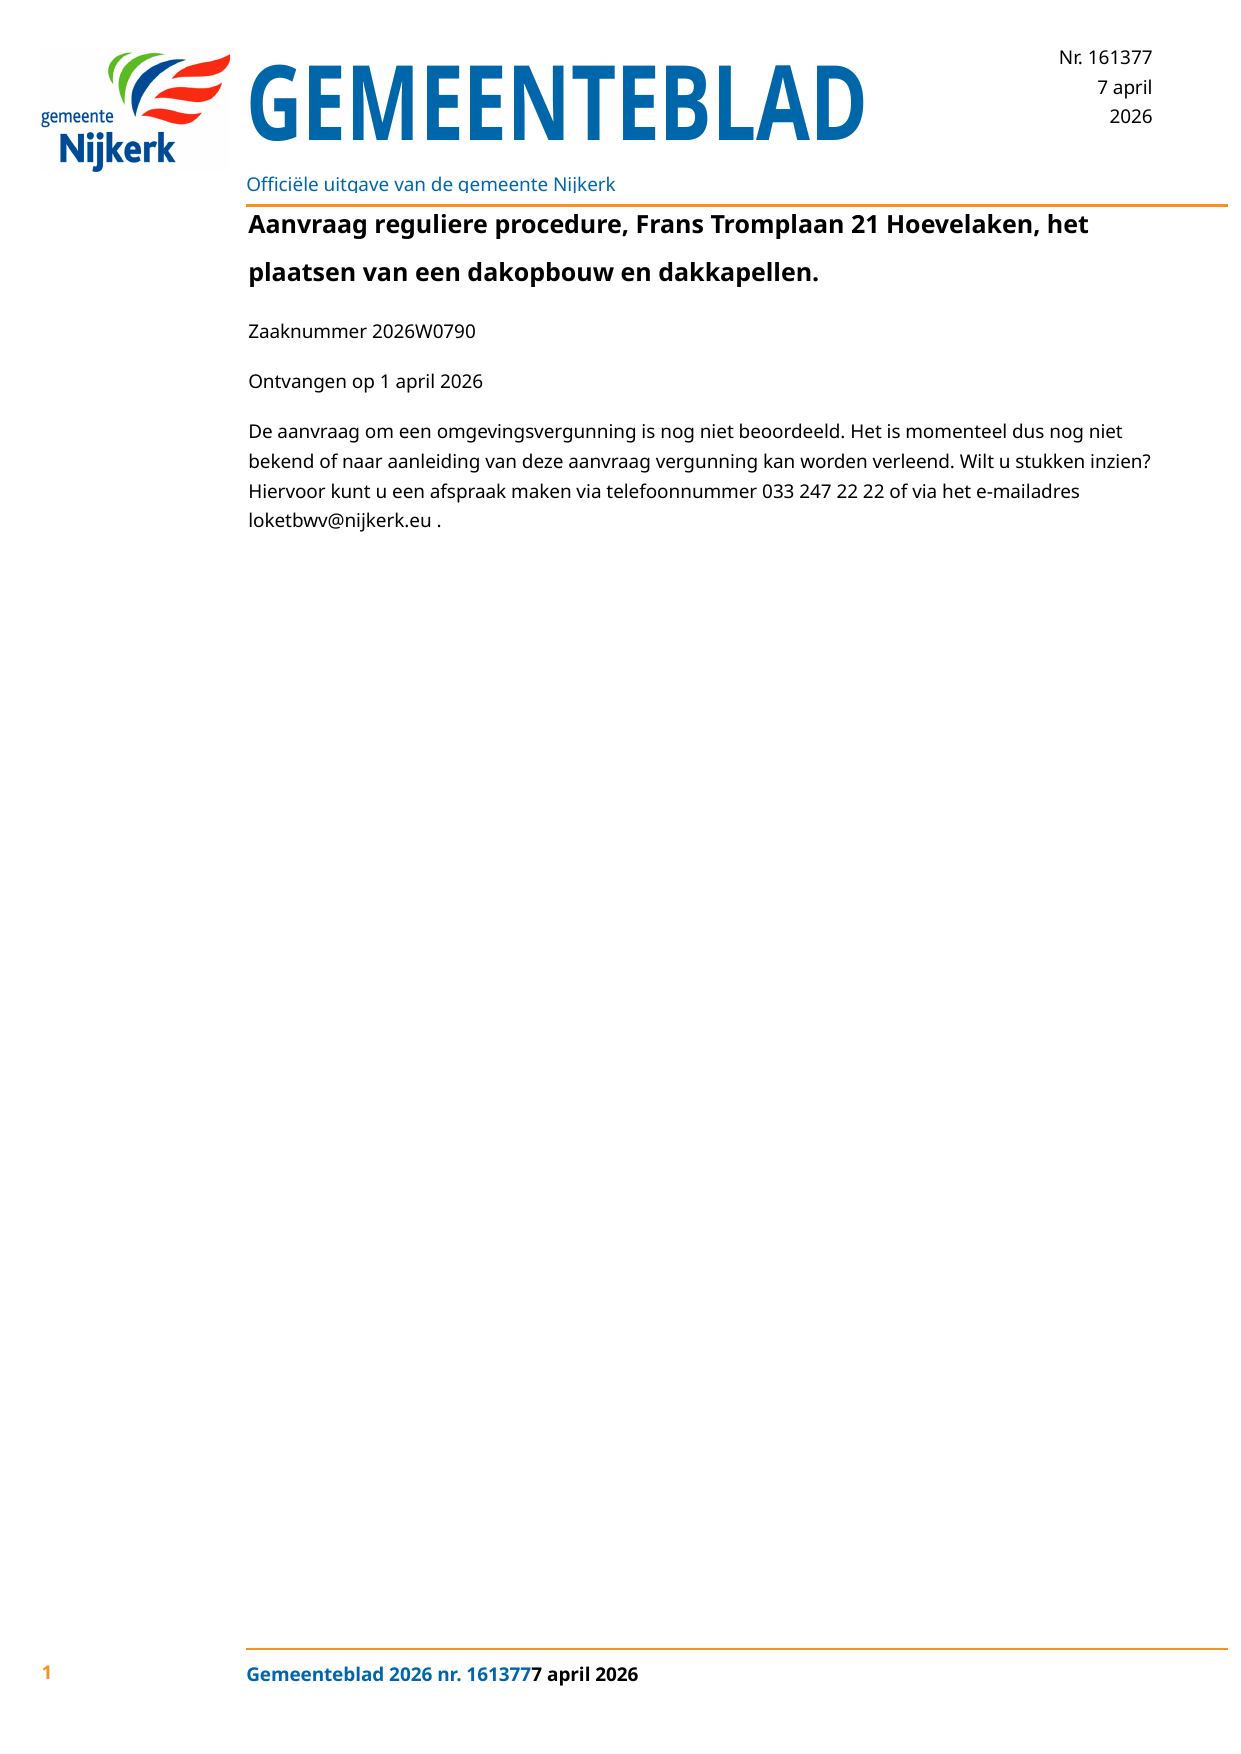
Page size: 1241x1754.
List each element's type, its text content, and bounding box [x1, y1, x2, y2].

text Aanvraag reguliere procedure, Frans Tromplaan 21 Hoevelaken, het plaatsen van een dakopbouw en dakkapellen. [248, 207, 1152, 288]
text De aanvraag om een omgevingsvergunning is nog niet beoordeeld. Het is momenteel dus nog niet bekend of naar aanleiding van deze aanvraag vergunning kan worden verleend. Wilt u stukken inzien? Hiervoor kunt u een afspraak maken via telefoonnummer 033 247 22 22 of via het e-mailadres loketbwv@nijkerk.eu . [248, 419, 1152, 533]
text Zaaknummer 2026W0790 [248, 318, 1152, 344]
text Ontvangen op 1 april 2026 [248, 368, 1152, 394]
picture [41, 47, 231, 172]
